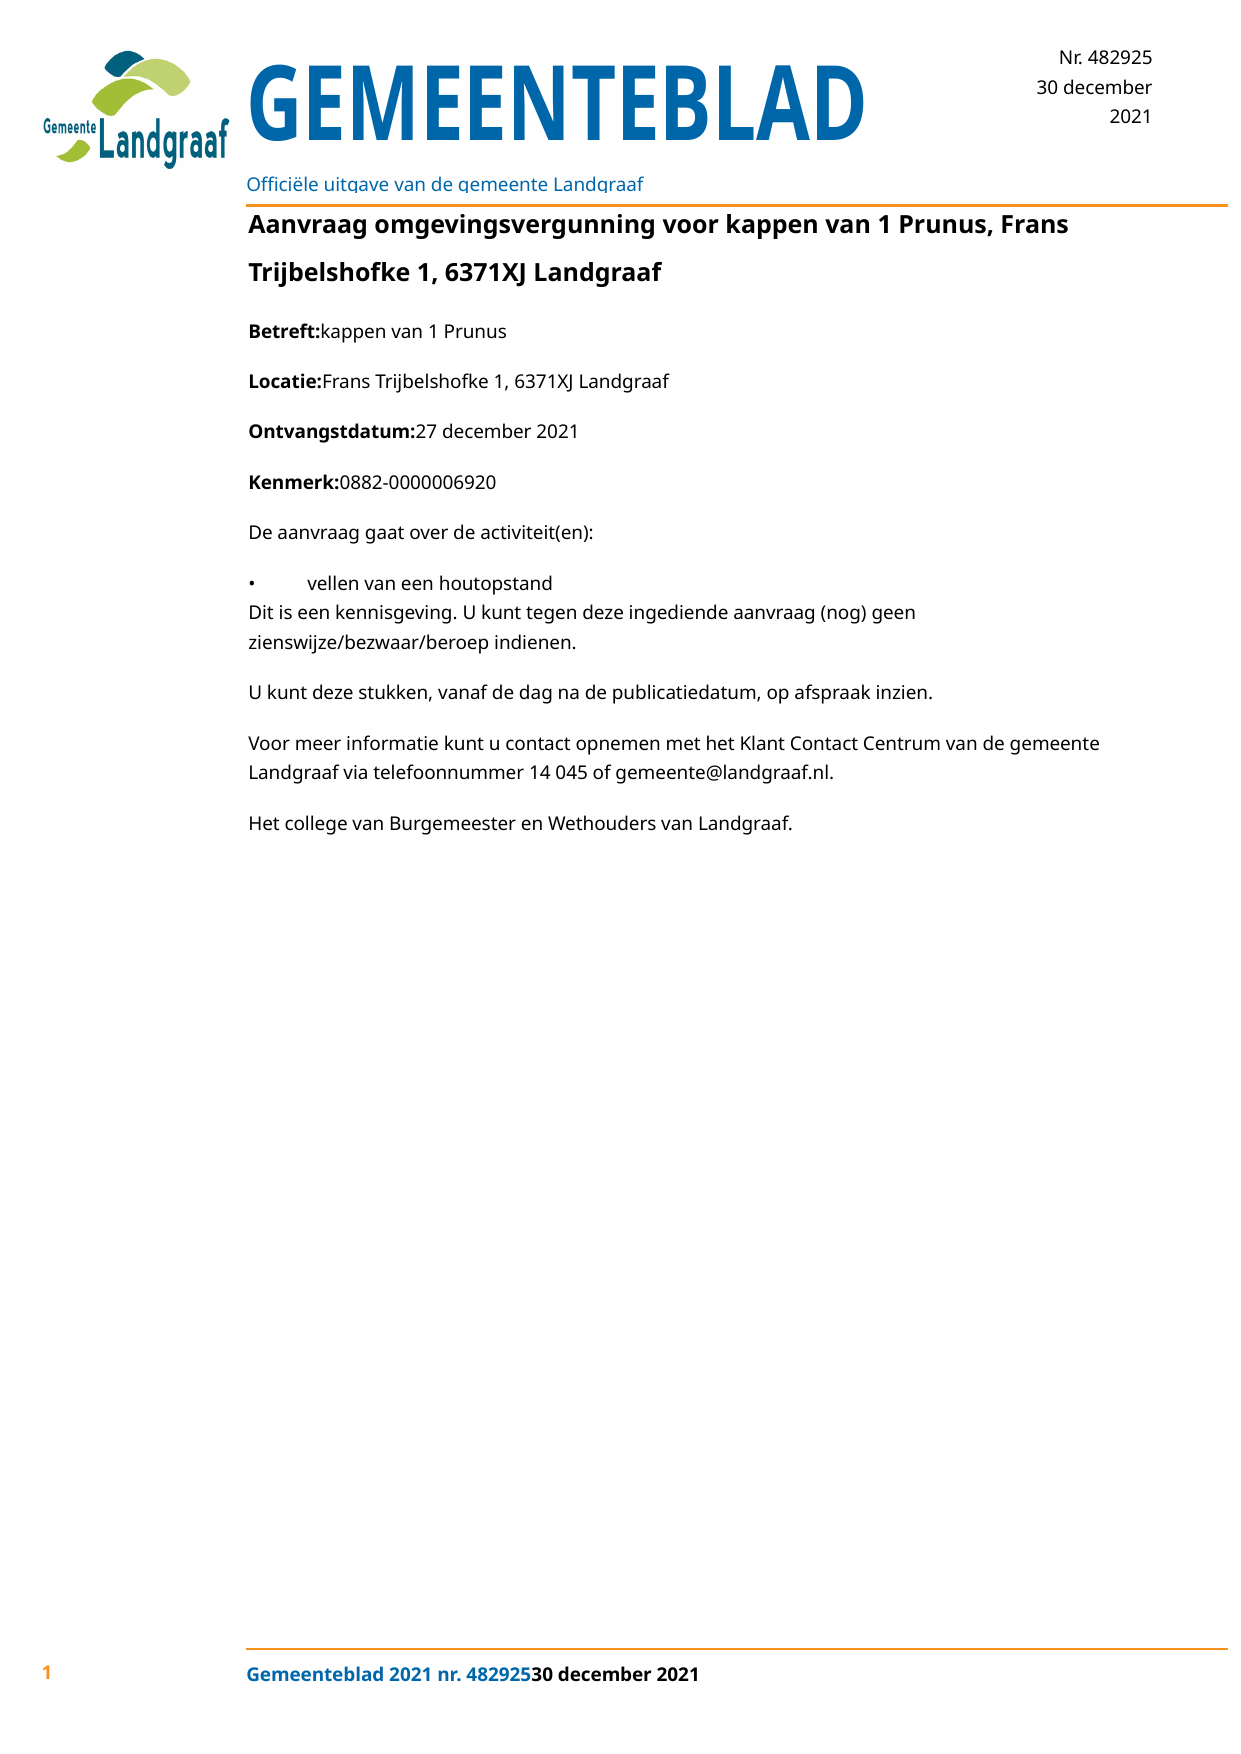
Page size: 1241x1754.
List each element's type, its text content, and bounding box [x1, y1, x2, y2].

text Voor meer informatie kunt u contact opnemen met het Klant Contact Centrum van de gemeente Landgraaf via telefoonnummer 14 045 of gemeente@landgraaf.nl. [248, 730, 1152, 785]
text Aanvraag omgevingsvergunning voor kappen van 1 Prunus, Frans Trijbelshofke 1, 6371XJ Landgraaf [248, 207, 1152, 288]
text Het college van Burgemeester en Wethouders van Landgraaf. [248, 810, 1152, 836]
list vellen van een houtopstand [248, 570, 1152, 596]
text Kenmerk:0882-0000006920 [248, 469, 1152, 495]
text De aanvraag gaat over de activiteit(en): [248, 519, 1152, 545]
text Locatie:Frans Trijbelshofke 1, 6371XJ Landgraaf [248, 368, 1152, 394]
text Betreft:kappen van 1 Prunus [248, 318, 1152, 344]
text U kunt deze stukken, vanaf de dag na de publicatiedatum, op afspraak inzien. [248, 679, 1152, 705]
text Ontvangstdatum:27 december 2021 [248, 419, 1152, 444]
text Dit is een kennisgeving. U kunt tegen deze ingediende aanvraag (nog) geen zienswijze/bezwaar/beroep indienen. [248, 599, 1152, 655]
picture [41, 47, 231, 172]
